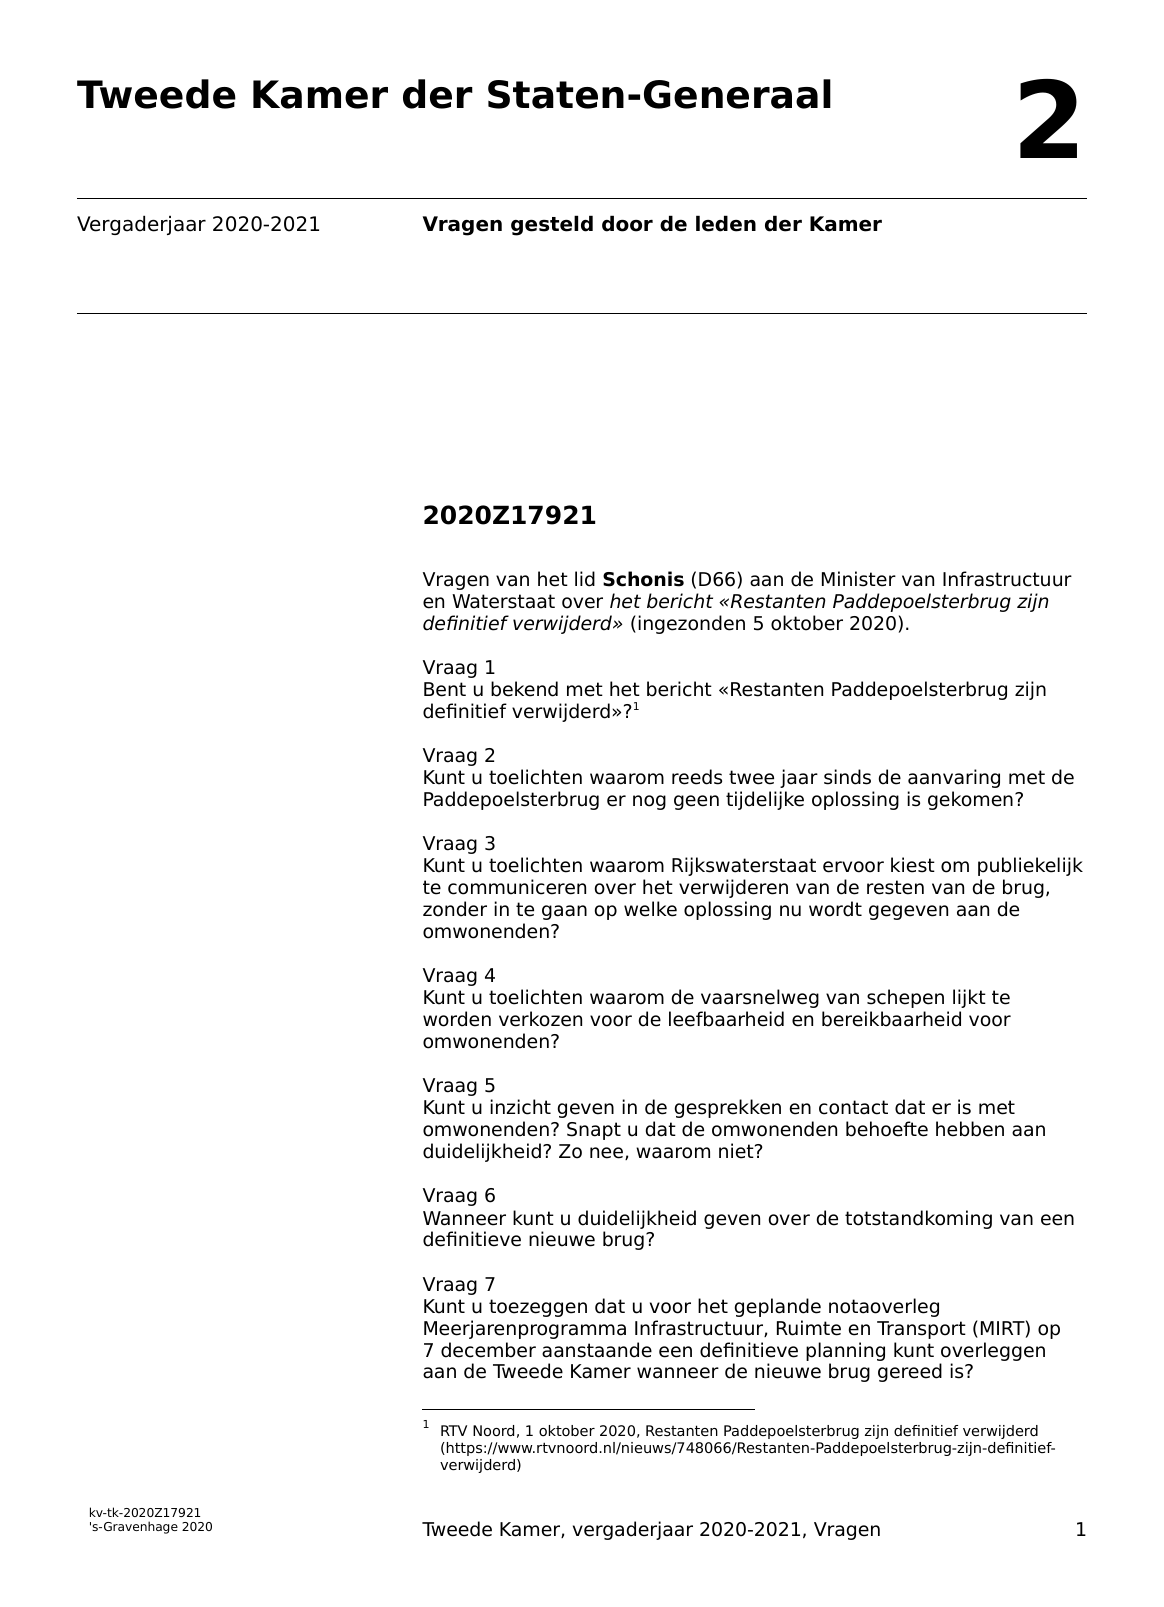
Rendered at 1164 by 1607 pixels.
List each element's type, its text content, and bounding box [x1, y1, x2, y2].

text Vraag 1 [422, 657, 1087, 679]
text RTV Noord, 1 oktober 2020, Restanten Paddepoelsterbrug zijn definitief verwijderd (https://www.rtvnoord.nl/nieuws/748066/Restanten-Paddepoelsterbrug-zijn-definitief-verwijderd) [422, 1418, 1087, 1474]
text Kunt u inzicht geven in de gesprekken en contact dat er is met omwonenden? Snapt u dat de omwonenden behoefte hebben aan duidelijkheid? Zo nee, waarom niet? [422, 1097, 1087, 1163]
text Vraag 5 [422, 1075, 1087, 1097]
text 's-Gravenhage 2020 [88, 1520, 323, 1534]
text Vraag 6 [422, 1185, 1087, 1207]
text Wanneer kunt u duidelijkheid geven over de totstandkoming van een definitieve nieuwe brug? [422, 1207, 1087, 1251]
table_header 2 [886, 59, 1087, 198]
text Kunt u toelichten waarom reeds twee jaar sinds de aanvaring met de Paddepoelsterbrug er nog geen tijdelijke oplossing is gekomen? [422, 767, 1087, 811]
table_cell Vergaderjaar 2020-2021 [77, 199, 422, 313]
text Vragen van het lid Schonis (D66) aan de Minister van Infrastructuur en Waterstaat over het bericht «Restanten Paddepoelsterbrug zijn definitief verwijderd» (ingezonden 5 oktober 2020). [422, 569, 1087, 635]
text Kunt u toelichten waarom Rijkswaterstaat ervoor kiest om publiekelijk te communiceren over het verwijderen van de resten van de brug, zonder in te gaan op welke oplossing nu wordt gegeven aan de omwonenden? [422, 855, 1087, 943]
table_cell Vragen gesteld door de leden der Kamer [422, 199, 1087, 313]
text 2020Z17921 [422, 501, 1087, 531]
text Vraag 7 [422, 1273, 1087, 1296]
text kv-tk-2020Z17921 [88, 1506, 323, 1520]
text Vraag 3 [422, 833, 1087, 855]
text Bent u bekend met het bericht «Restanten Paddepoelsterbrug zijn definitief verwijderd»? [422, 679, 1087, 723]
text Kunt u toelichten waarom de vaarsnelweg van schepen lijkt te worden verkozen voor de leefbaarheid en bereikbaarheid voor omwonenden? [422, 987, 1087, 1053]
table_header Tweede Kamer der Staten-Generaal [77, 59, 886, 198]
text Vraag 4 [422, 965, 1087, 987]
text Kunt u toezeggen dat u voor het geplande notaoverleg Meerjarenprogramma Infrastructuur, Ruimte en Transport (MIRT) op 7 december aanstaande een definitieve planning kunt overleggen aan de Tweede Kamer wanneer de nieuwe brug gereed is? [422, 1296, 1087, 1383]
text Vraag 2 [422, 745, 1087, 767]
